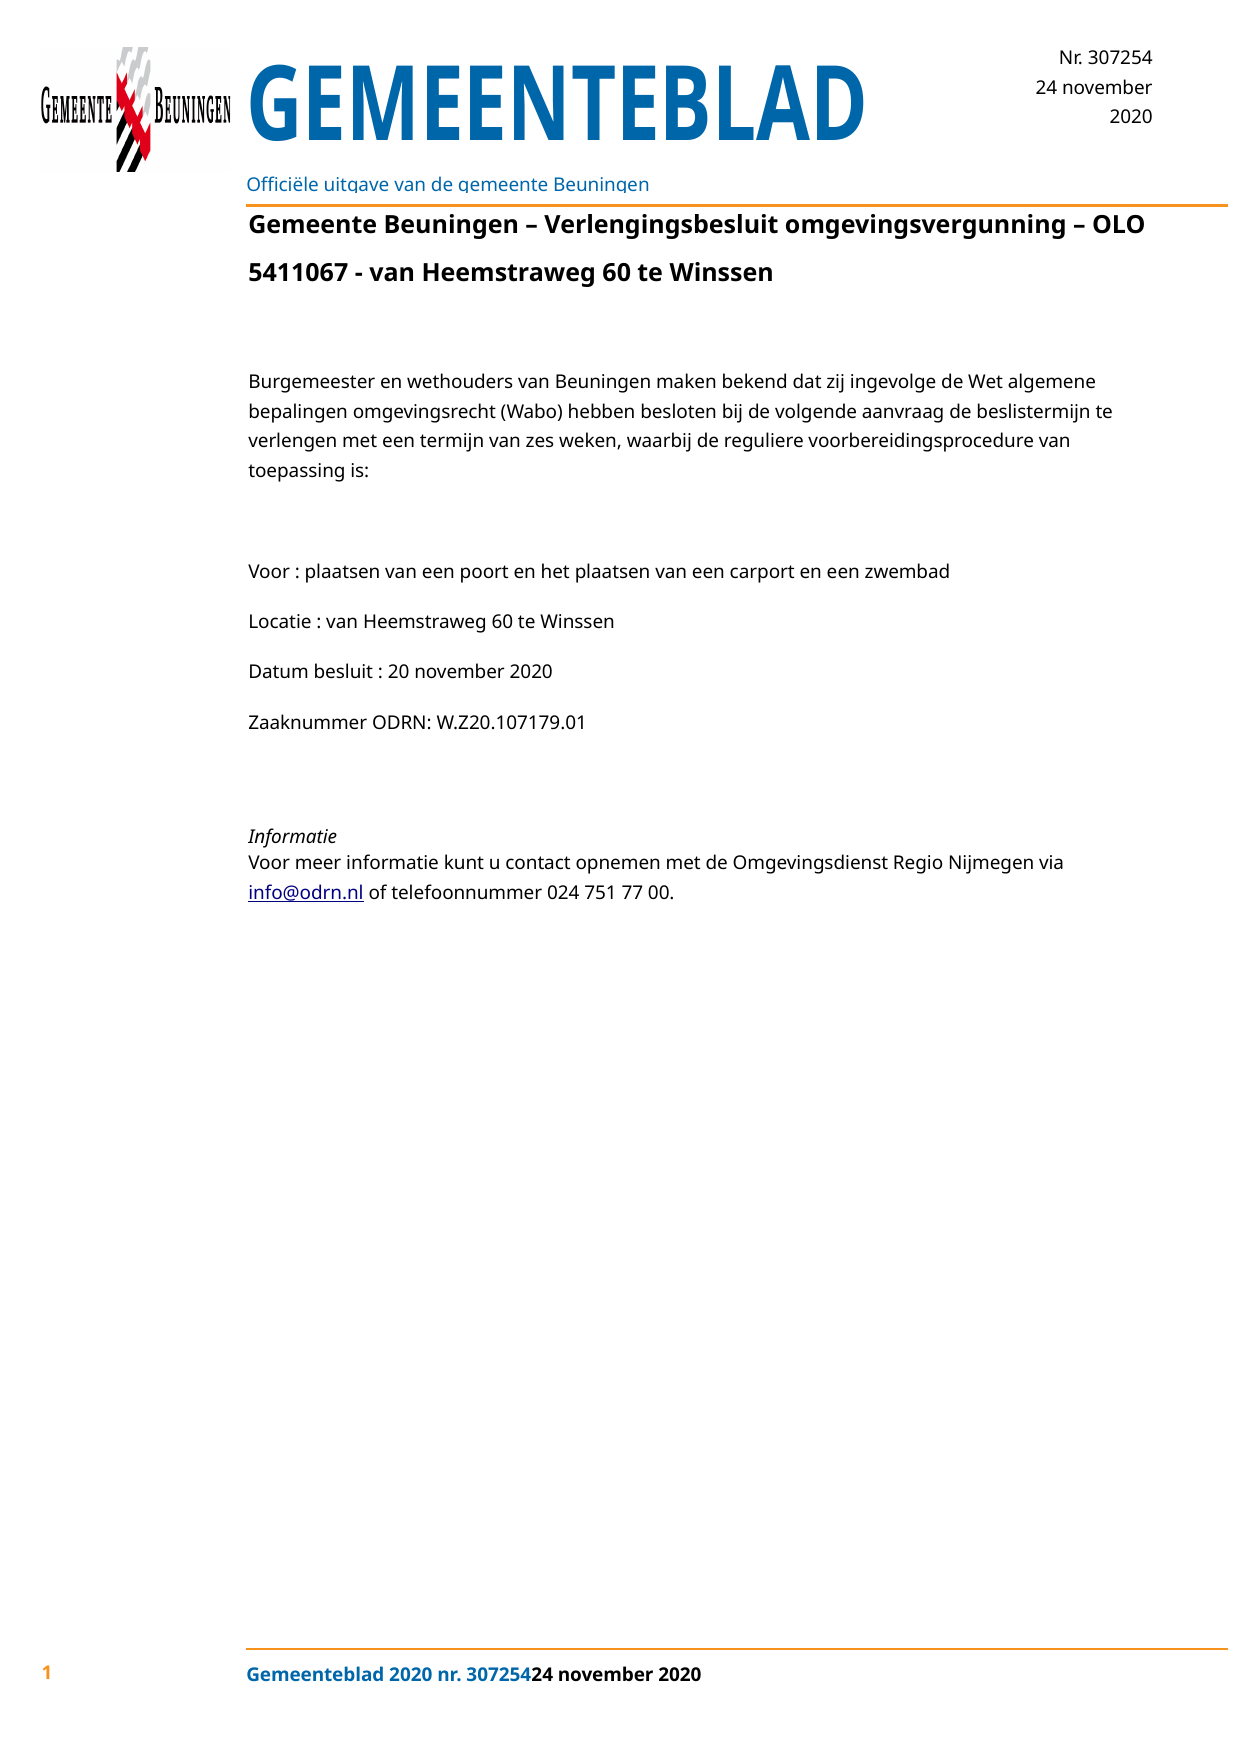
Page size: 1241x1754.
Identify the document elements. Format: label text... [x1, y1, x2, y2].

picture [41, 47, 231, 172]
text Zaaknummer ODRN: W.Z20.107179.01 [248, 709, 1152, 735]
text Datum besluit : 20 november 2020 [248, 659, 1152, 684]
text Locatie : van Heemstraweg 60 te Winssen [248, 608, 1152, 634]
text Informatie [248, 823, 1152, 849]
text Gemeente Beuningen – Verlengingsbesluit omgevingsvergunning – OLO 5411067 - van Heemstraweg 60 te Winssen [248, 207, 1152, 288]
text Voor : plaatsen van een poort en het plaatsen van een carport en een zwembad [248, 558, 1152, 584]
text Voor meer informatie kunt u contact opnemen met de Omgevingsdienst Regio Nijmegen via info@odrn.nl of telefoonnummer 024 751 77 00. [248, 849, 1152, 904]
text Burgemeester en wethouders van Beuningen maken bekend dat zij ingevolge de Wet algemene bepalingen omgevingsrecht (Wabo) hebben besloten bij de volgende aanvraag de beslistermijn te verlengen met een termijn van zes weken, waarbij de reguliere voorbereidingsprocedure van toepassing is: [248, 368, 1152, 483]
